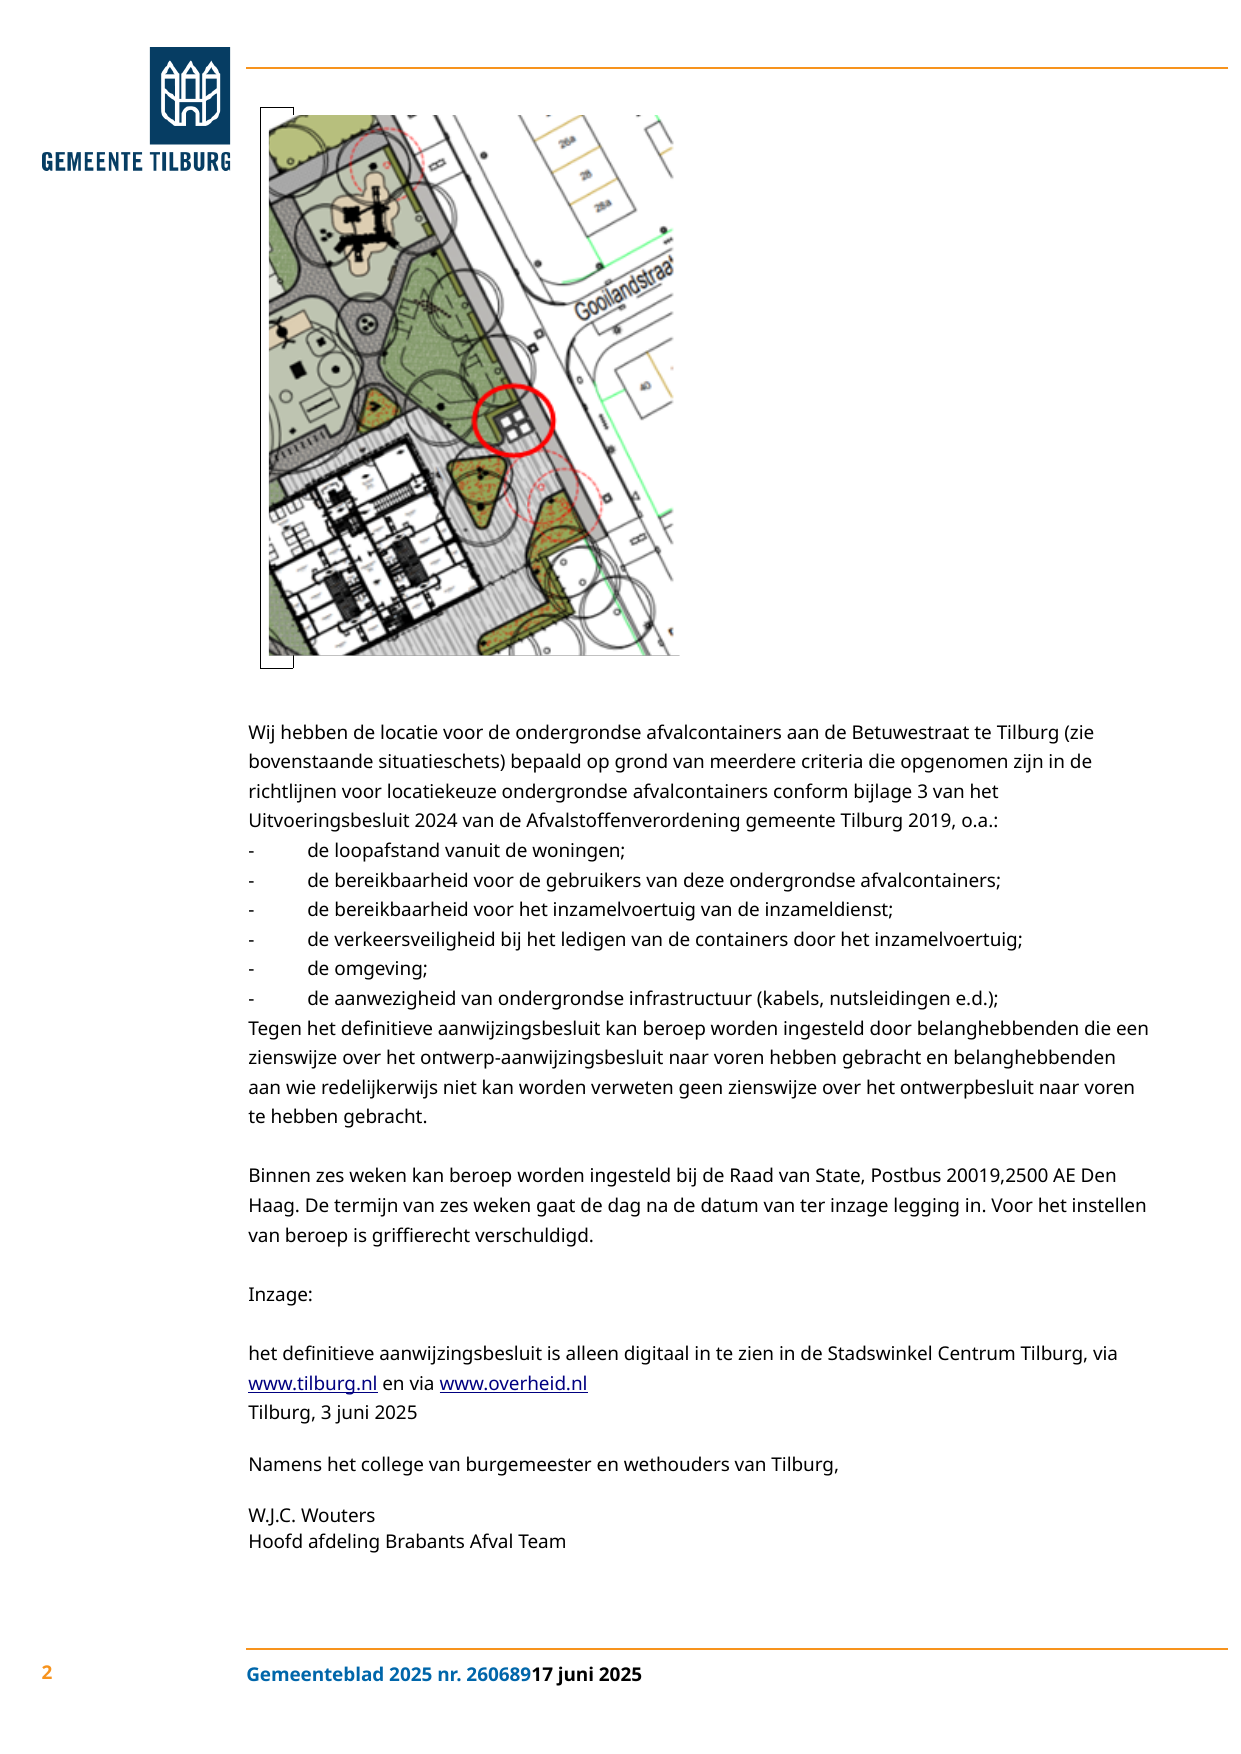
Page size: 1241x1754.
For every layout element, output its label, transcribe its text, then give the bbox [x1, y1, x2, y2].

text Inzage: [248, 1281, 1152, 1307]
list de aanwezigheid van ondergrondse infrastructuur (kabels, nutsleidingen e.d.); [248, 985, 1152, 1011]
text Tegen het definitieve aanwijzingsbesluit kan beroep worden ingesteld door belanghebbenden die een zienswijze over het ontwerp-aanwijzingsbesluit naar voren hebben gebracht en belanghebbenden aan wie redelijkerwijs niet kan worden verweten geen zienswijze over het ontwerpbesluit naar voren te hebben gebracht. [248, 1015, 1152, 1129]
text het definitieve aanwijzingsbesluit is alleen digitaal in te zien in de Stadswinkel Centrum Tilburg, via www.tilburg.nl en via www.overheid.nl [248, 1340, 1152, 1395]
text Wij hebben de locatie voor de ondergrondse afvalcontainers aan de Betuwestraat te Tilburg (zie bovenstaande situatieschets) bepaald op grond van meerdere criteria die opgenomen zijn in de richtlijnen voor locatiekeuze ondergrondse afvalcontainers conform bijlage 3 van het Uitvoeringsbesluit 2024 van de Afvalstoffenverordening gemeente Tilburg 2019, o.a.: [248, 719, 1152, 833]
picture [41, 47, 231, 172]
list de bereikbaarheid voor de gebruikers van deze ondergrondse afvalcontainers; [248, 867, 1152, 892]
list de omgeving; [248, 956, 1152, 981]
picture [268, 115, 683, 659]
text Binnen zes weken kan beroep worden ingesteld bij de Raad van State, Postbus 20019,2500 AE Den Haag. De termijn van zes weken gaat de dag na de datum van ter inzage legging in. Voor het instellen van beroep is griffierecht verschuldigd. [248, 1163, 1152, 1247]
list de verkeersveiligheid bij het ledigen van de containers door het inzamelvoertuig; [248, 926, 1152, 952]
text W.J.C. Wouters [248, 1502, 1152, 1528]
text Namens het college van burgemeester en wethouders van Tilburg, [248, 1451, 1152, 1476]
list de bereikbaarheid voor het inzamelvoertuig van de inzameldienst; [248, 896, 1152, 922]
text Hoofd afdeling Brabants Afval Team [248, 1528, 1152, 1554]
list de loopafstand vanuit de woningen; [248, 837, 1152, 863]
text Tilburg, 3 juni 2025 [248, 1399, 1152, 1425]
